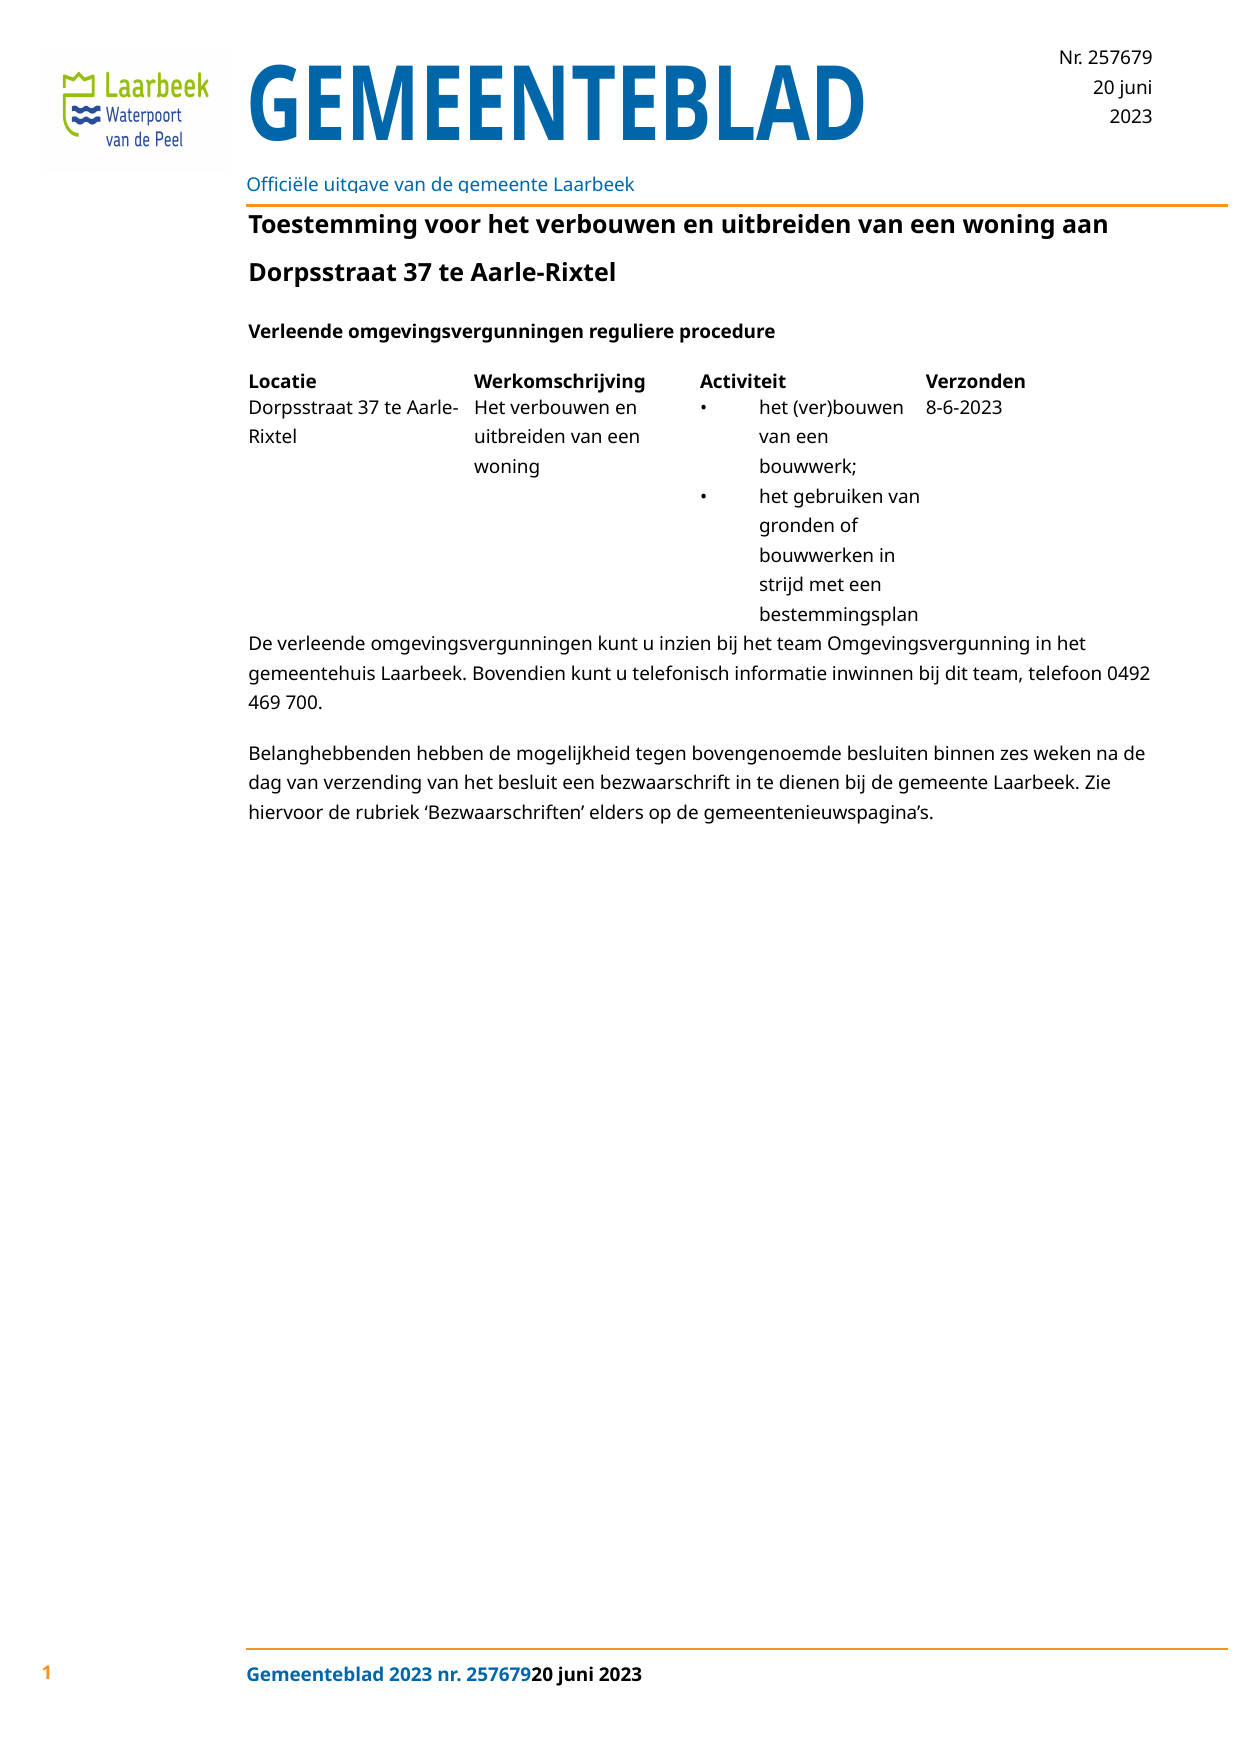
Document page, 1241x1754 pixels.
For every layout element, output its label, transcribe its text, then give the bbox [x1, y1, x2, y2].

text Belanghebbenden hebben de mogelijkheid tegen bovengenoemde besluiten binnen zes weken na de dag van verzending van het besluit een bezwaarschrift in te dienen bij de gemeente Laarbeek. Zie hiervoor de rubriek ‘Bezwaarschriften’ elders op de gemeentenieuwspagina’s. [248, 740, 1152, 825]
table_cell Het verbouwen en uitbreiden van een woning [474, 394, 700, 627]
text De verleende omgevingsvergunningen kunt u inzien bij het team Omgevingsvergunning in het gemeentehuis Laarbeek. Bovendien kunt u telefonisch informatie inwinnen bij dit team, telefoon 0492 469 700. [248, 630, 1152, 715]
table_cell 8-6-2023 [926, 394, 1152, 627]
text Verleende omgevingsvergunningen reguliere procedure [248, 318, 1152, 344]
table_header Verzonden [926, 369, 1152, 394]
table_cell Dorpsstraat 37 te Aarle-Rixtel [248, 394, 474, 627]
table_header Locatie [248, 369, 474, 394]
picture [41, 47, 231, 172]
text Toestemming voor het verbouwen en uitbreiden van een woning aan Dorpsstraat 37 te Aarle-Rixtel [248, 207, 1152, 288]
table_header Activiteit [700, 369, 926, 394]
table_header Werkomschrijving [474, 369, 700, 394]
table_cell het (ver)bouwen van een bouwwerk; het gebruiken van gronden of bouwwerken in strijd met een bestemmingsplan [700, 394, 926, 627]
